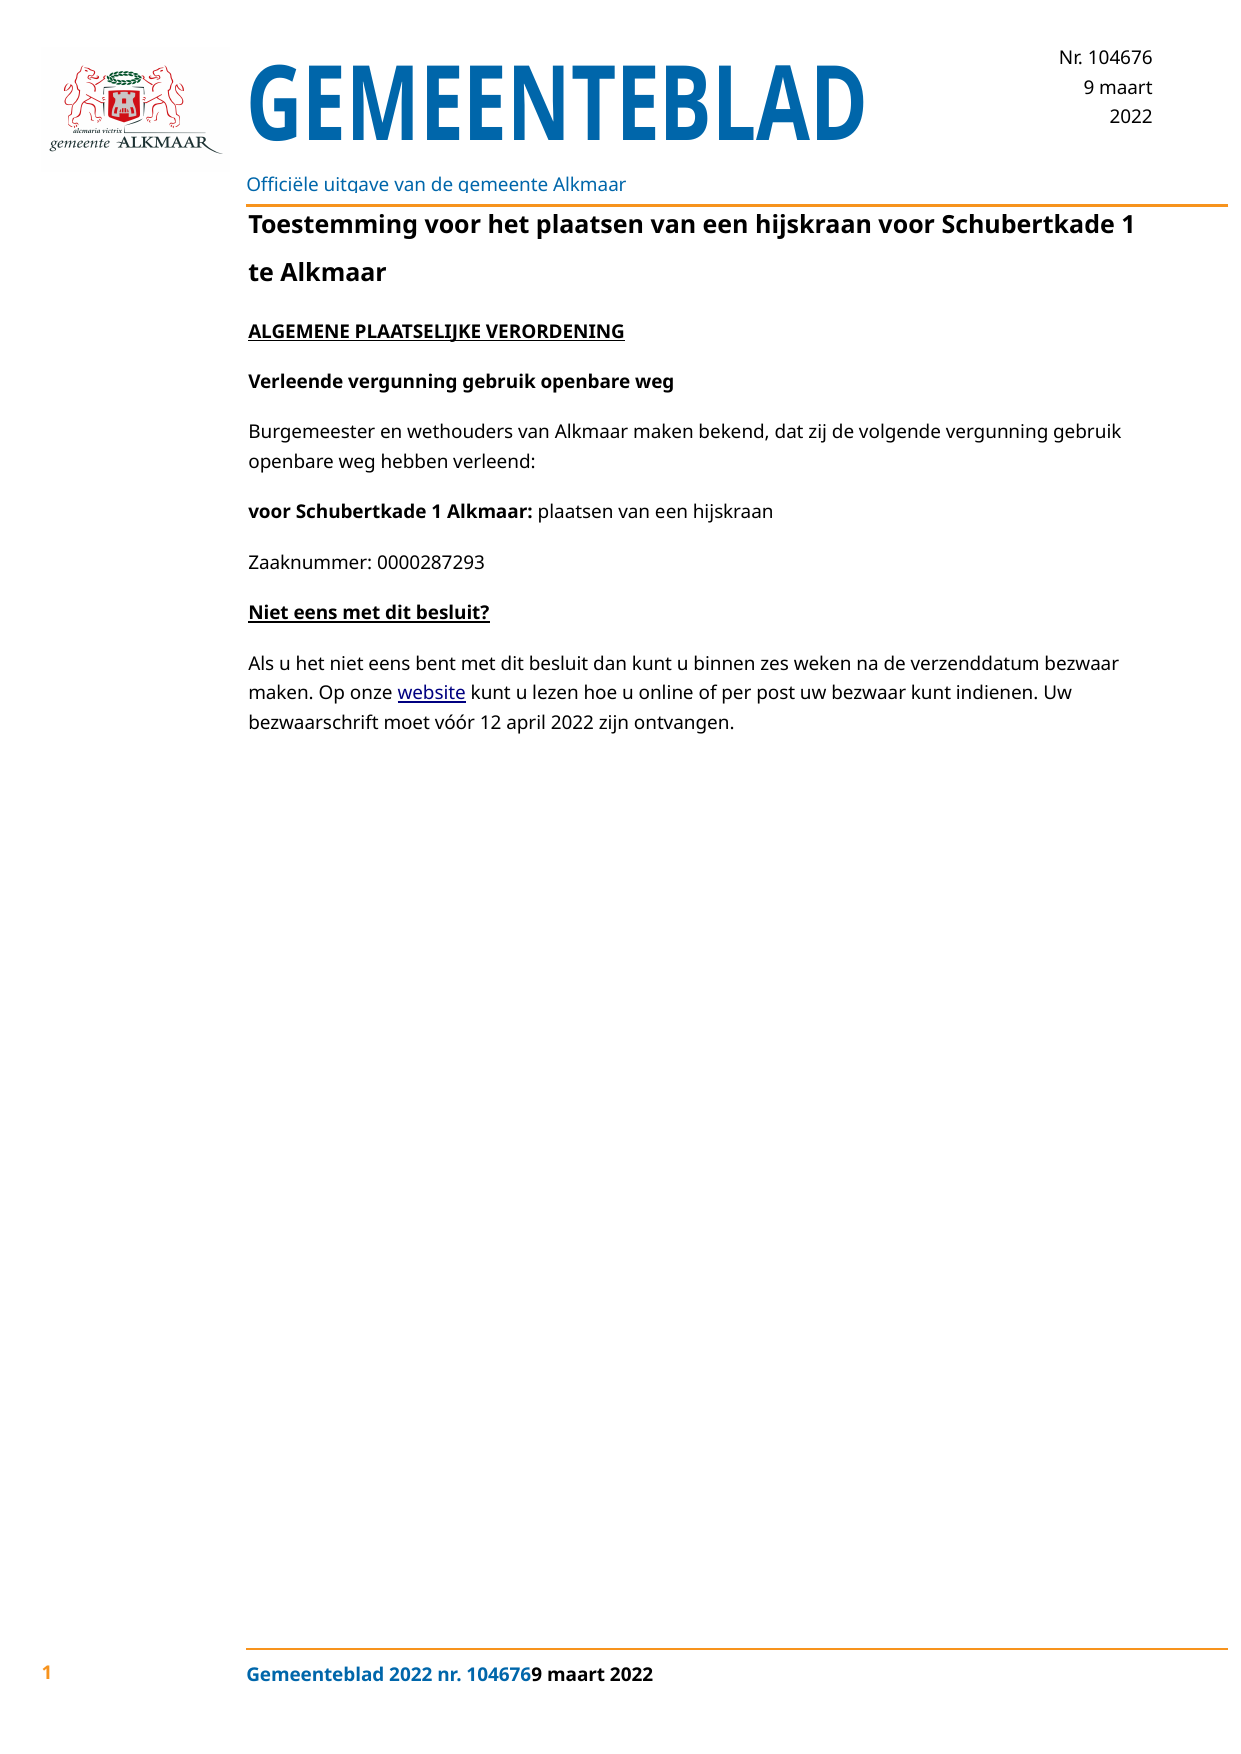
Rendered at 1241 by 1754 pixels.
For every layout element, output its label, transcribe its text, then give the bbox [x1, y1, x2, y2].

picture [41, 47, 231, 172]
text Niet eens met dit besluit? [248, 599, 1152, 625]
text Burgemeester en wethouders van Alkmaar maken bekend, dat zij de volgende vergunning gebruik openbare weg hebben verleend: [248, 419, 1152, 474]
text Verleende vergunning gebruik openbare weg [248, 368, 1152, 394]
text voor Schubertkade 1 Alkmaar: plaatsen van een hijskraan [248, 499, 1152, 524]
text Toestemming voor het plaatsen van een hijskraan voor Schubertkade 1 te Alkmaar [248, 207, 1152, 288]
text ALGEMENE PLAATSELIJKE VERORDENING [248, 318, 1152, 344]
text Als u het niet eens bent met dit besluit dan kunt u binnen zes weken na de verzenddatum bezwaar maken. Op onze website kunt u lezen hoe u online of per post uw bezwaar kunt indienen. Uw bezwaarschrift moet vóór 12 april 2022 zijn ontvangen. [248, 650, 1152, 735]
text Zaaknummer: 0000287293 [248, 549, 1152, 575]
